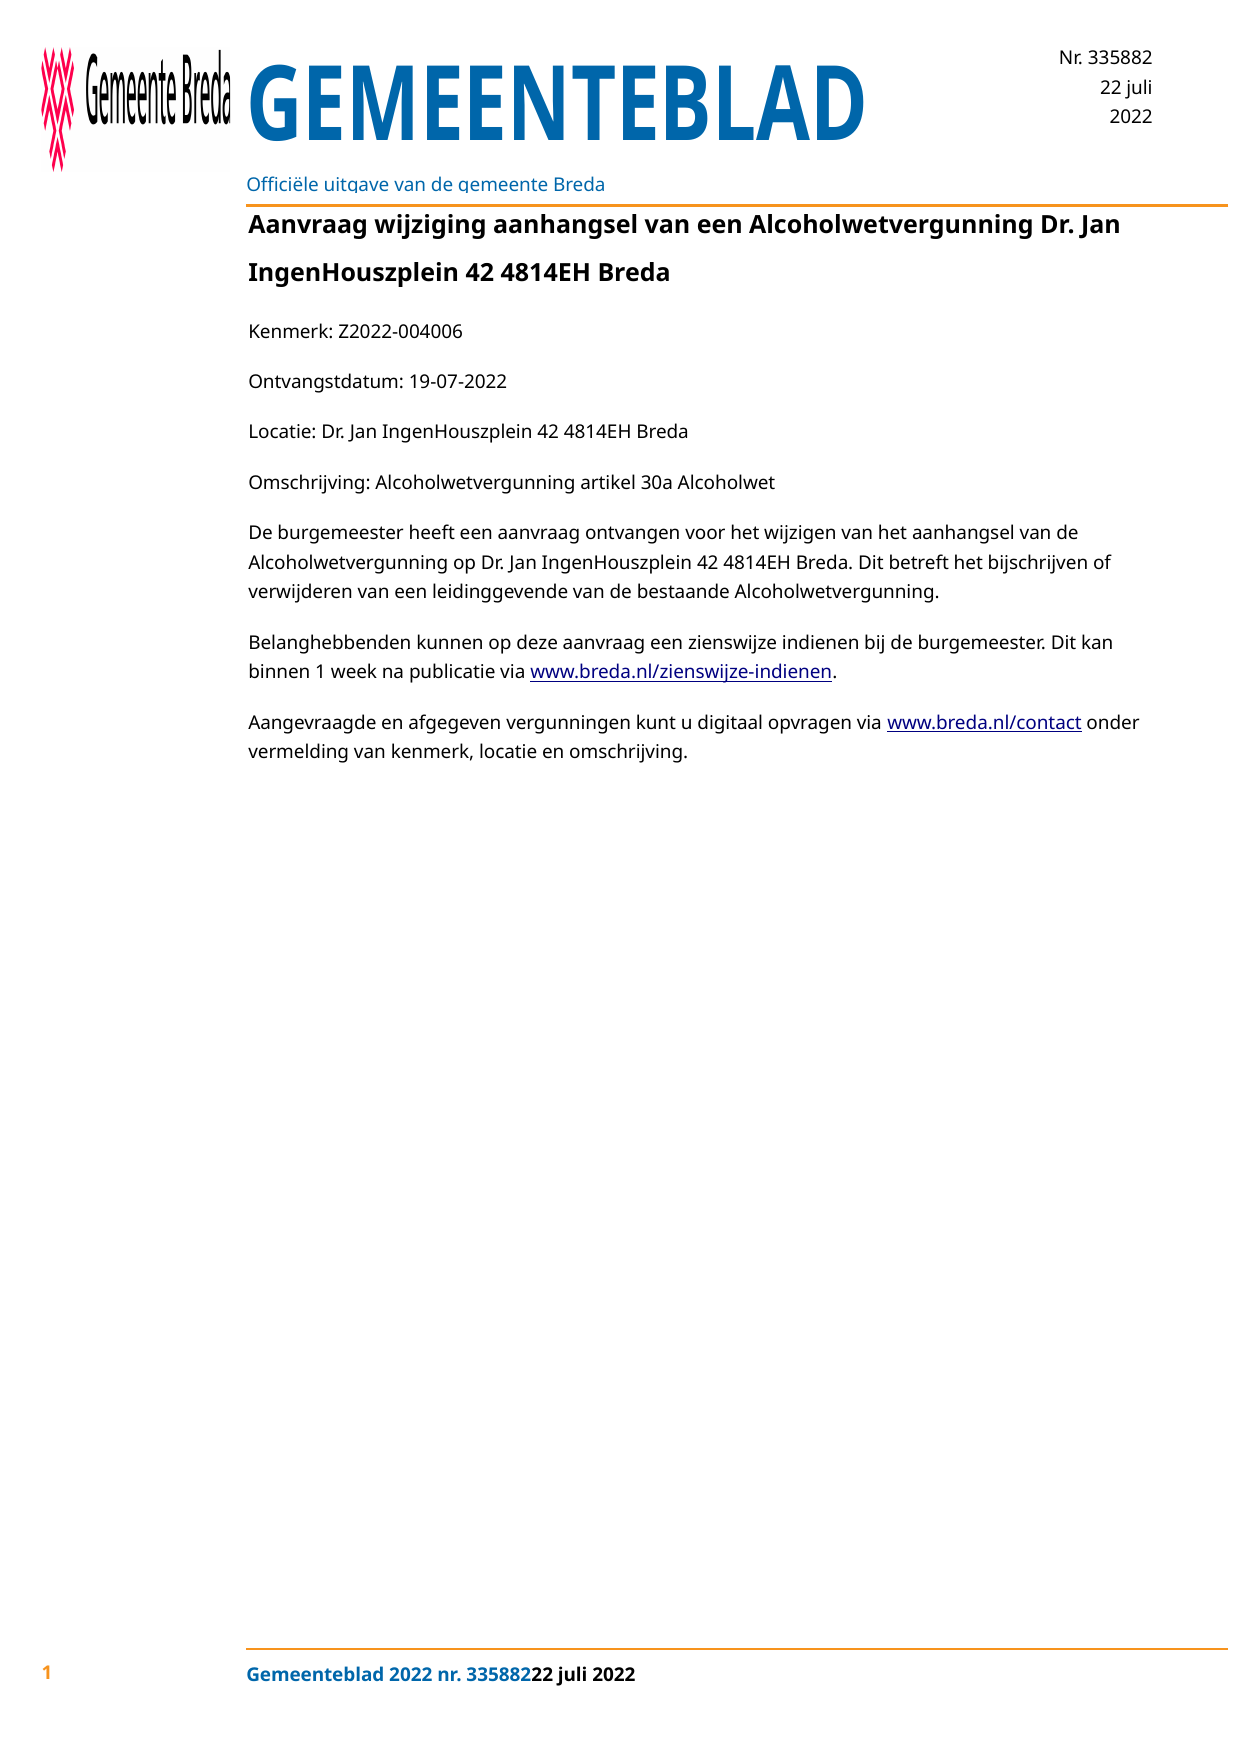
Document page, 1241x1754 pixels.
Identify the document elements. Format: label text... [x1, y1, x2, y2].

text Belanghebbenden kunnen op deze aanvraag een zienswijze indienen bij de burgemeester. Dit kan binnen 1 week na publicatie via www.breda.nl/zienswijze-indienen. [248, 629, 1152, 684]
text Locatie: Dr. Jan IngenHouszplein 42 4814EH Breda [248, 419, 1152, 444]
text Kenmerk: Z2022-004006 [248, 318, 1152, 344]
text De burgemeester heeft een aanvraag ontvangen voor het wijzigen van het aanhangsel van de Alcoholwetvergunning op Dr. Jan IngenHouszplein 42 4814EH Breda. Dit betreft het bijschrijven of verwijderen van een leidinggevende van de bestaande Alcoholwetvergunning. [248, 519, 1152, 604]
text Ontvangstdatum: 19-07-2022 [248, 368, 1152, 394]
text Aanvraag wijziging aanhangsel van een Alcoholwetvergunning Dr. Jan IngenHouszplein 42 4814EH Breda [248, 207, 1152, 288]
text Omschrijving: Alcoholwetvergunning artikel 30a Alcoholwet [248, 469, 1152, 495]
text Aangevraagde en afgegeven vergunningen kunt u digitaal opvragen via www.breda.nl/contact onder vermelding van kenmerk, locatie en omschrijving. [248, 709, 1152, 764]
picture [41, 47, 231, 172]
